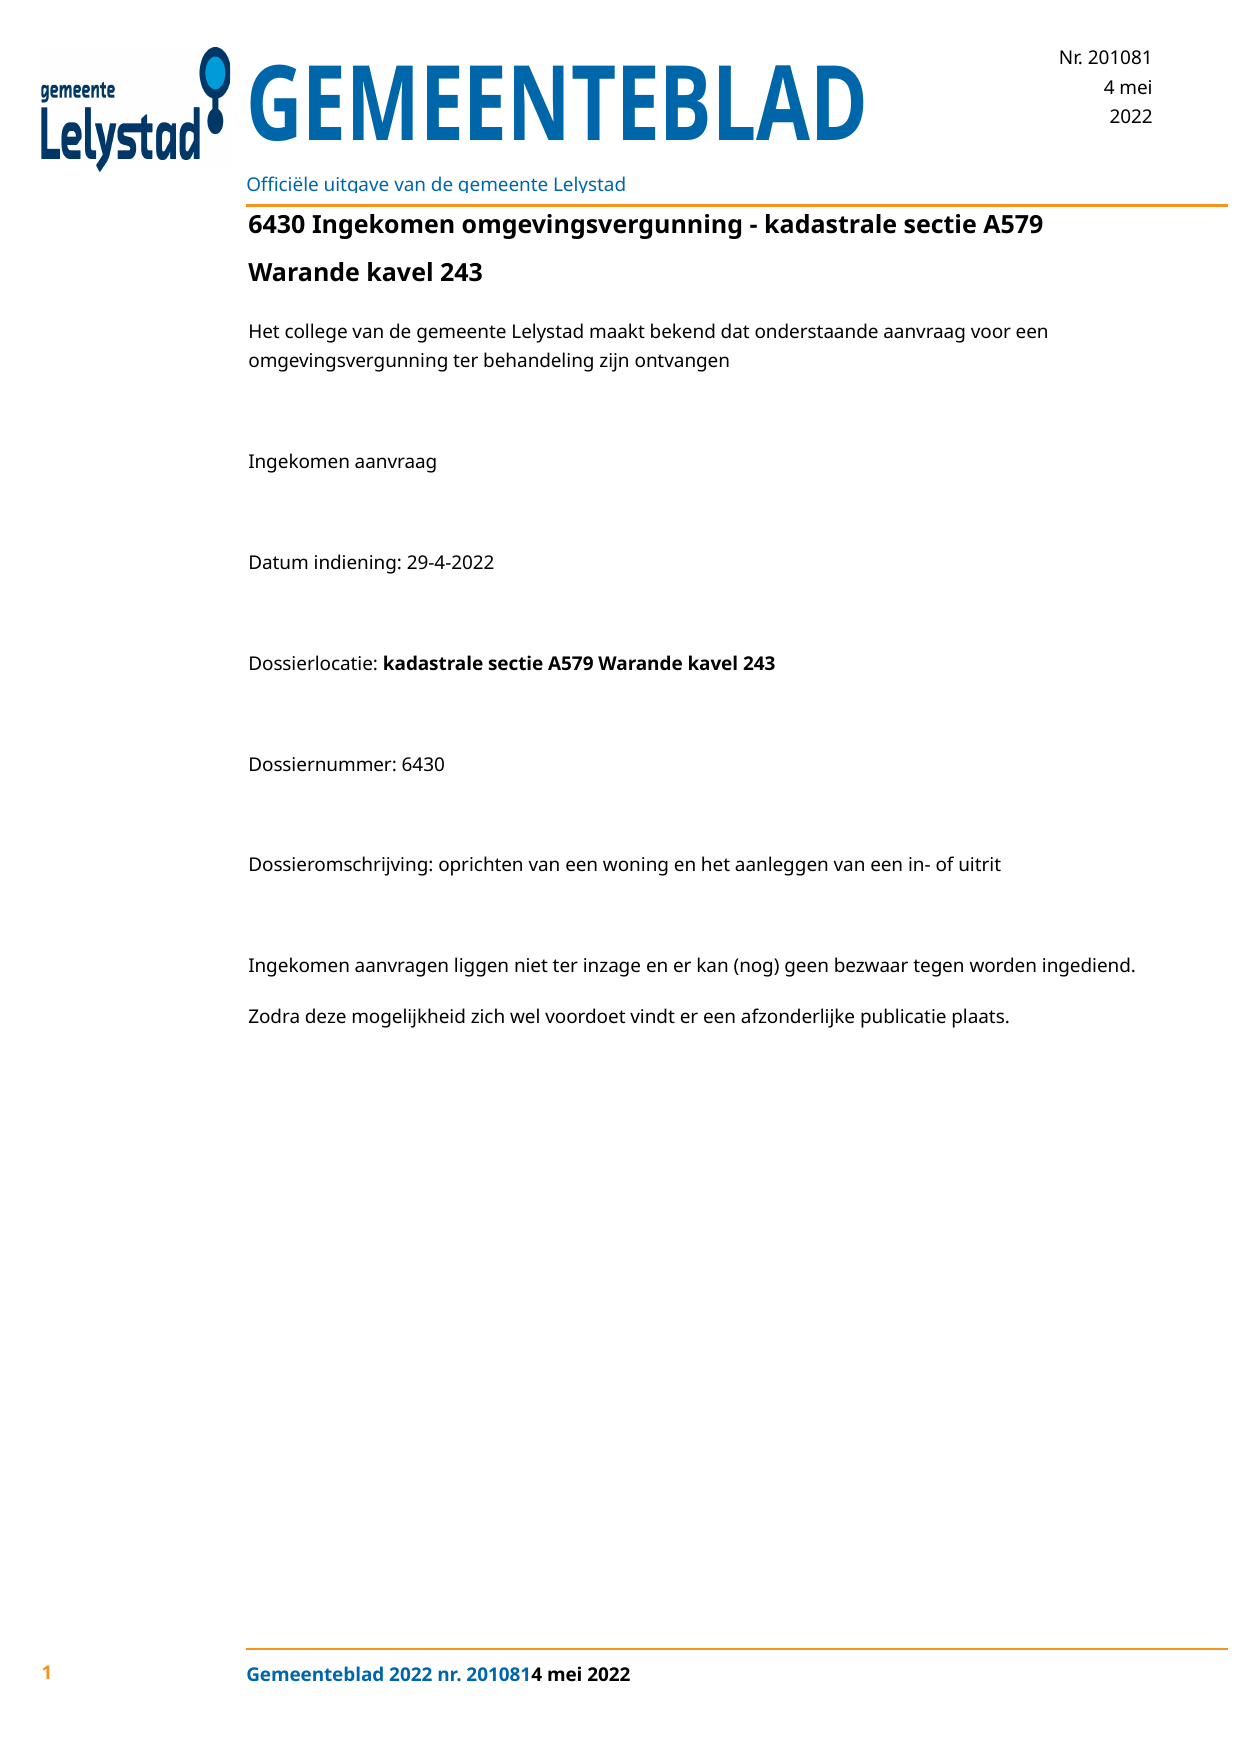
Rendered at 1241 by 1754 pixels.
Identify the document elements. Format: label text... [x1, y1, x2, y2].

text Datum indiening: 29-4-2022 [248, 549, 1152, 575]
text Zodra deze mogelijkheid zich wel voordoet vindt er een afzonderlijke publicatie plaats. [248, 1003, 1152, 1029]
text Het college van de gemeente Lelystad maakt bekend dat onderstaande aanvraag voor een omgevingsvergunning ter behandeling zijn ontvangen [248, 318, 1152, 373]
text Ingekomen aanvragen liggen niet ter inzage en er kan (nog) geen bezwaar tegen worden ingediend. [248, 952, 1152, 978]
text Dossiernummer: 6430 [248, 751, 1152, 777]
text Dossierlocatie: kadastrale sectie A579 Warande kavel 243 [248, 650, 1152, 676]
picture [41, 47, 231, 172]
text 6430 Ingekomen omgevingsvergunning - kadastrale sectie A579 Warande kavel 243 [248, 207, 1152, 288]
text Dossieromschrijving: oprichten van een woning en het aanleggen van een in- of uitrit [248, 852, 1152, 877]
text Ingekomen aanvraag [248, 448, 1152, 474]
